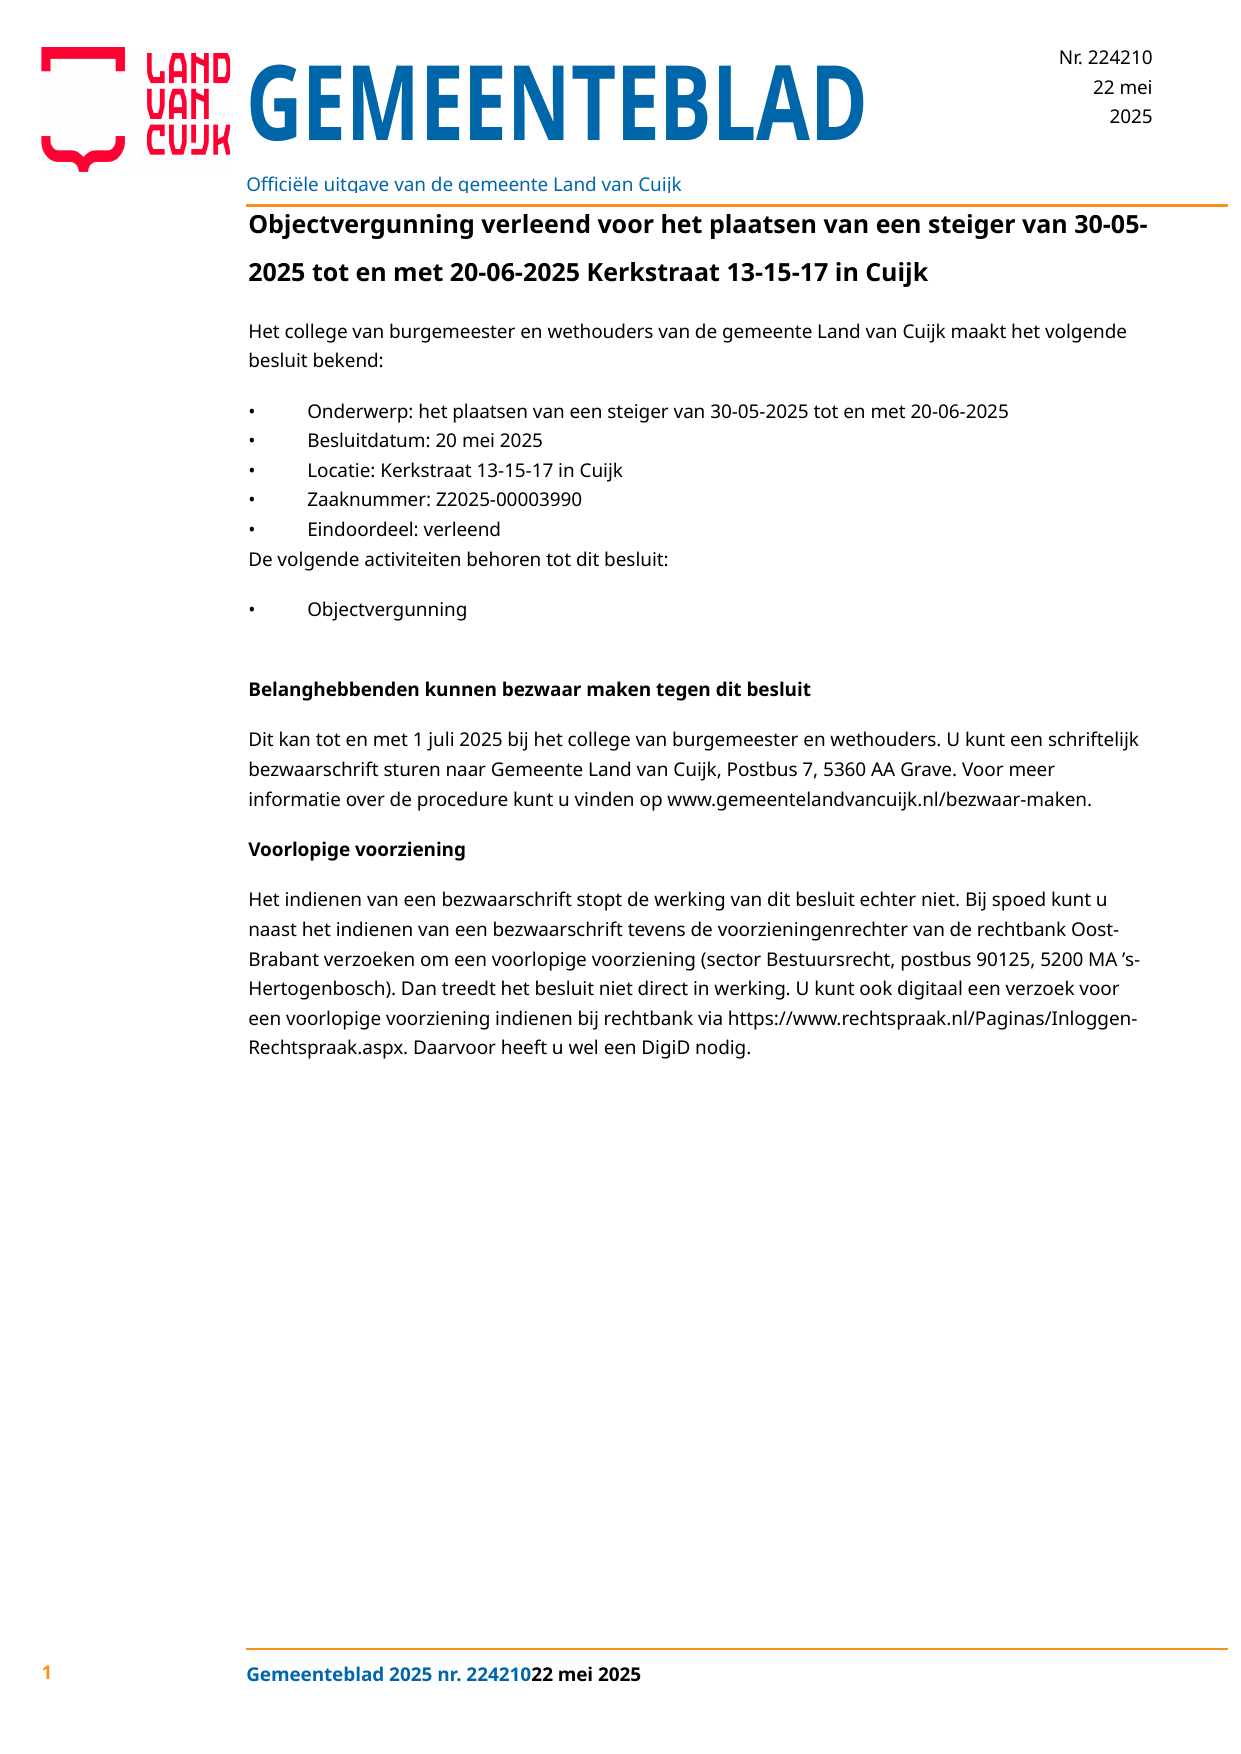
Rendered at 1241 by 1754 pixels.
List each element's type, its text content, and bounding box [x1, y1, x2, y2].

text De volgende activiteiten behoren tot dit besluit: [248, 546, 1152, 572]
text Dit kan tot en met 1 juli 2025 bij het college van burgemeester en wethouders. U kunt een schriftelijk bezwaarschrift sturen naar Gemeente Land van Cuijk, Postbus 7, 5360 AA Grave. Voor meer informatie over de procedure kunt u vinden op www.gemeentelandvancuijk.nl/bezwaar-maken. [248, 727, 1152, 812]
list Onderwerp: het plaatsen van een steiger van 30-05-2025 tot en met 20-06-2025 [248, 398, 1152, 424]
picture [41, 47, 231, 172]
text Het indienen van een bezwaarschrift stopt de werking van dit besluit echter niet. Bij spoed kunt u naast het indienen van een bezwaarschrift tevens de voorzieningenrechter van de rechtbank Oost-Brabant verzoeken om een voorlopige voorziening (sector Bestuursrecht, postbus 90125, 5200 MA ’s-Hertogenbosch). Dan treedt het besluit niet direct in werking. U kunt ook digitaal een verzoek voor een voorlopige voorziening indienen bij rechtbank via https://www.rechtspraak.nl/Paginas/Inloggen-Rechtspraak.aspx. Daarvoor heeft u wel een DigiD nodig. [248, 887, 1152, 1060]
text Objectvergunning verleend voor het plaatsen van een steiger van 30-05-2025 tot en met 20-06-2025 Kerkstraat 13-15-17 in Cuijk [248, 207, 1152, 288]
list Eindoordeel: verleend [248, 516, 1152, 542]
list Objectvergunning [248, 596, 1152, 622]
text Voorlopige voorziening [248, 836, 1152, 862]
list Besluitdatum: 20 mei 2025 [248, 427, 1152, 453]
list Zaaknummer: Z2025-00003990 [248, 487, 1152, 512]
list Locatie: Kerkstraat 13-15-17 in Cuijk [248, 457, 1152, 483]
text Belanghebbenden kunnen bezwaar maken tegen dit besluit [248, 676, 1152, 702]
text Het college van burgemeester en wethouders van de gemeente Land van Cuijk maakt het volgende besluit bekend: [248, 318, 1152, 373]
